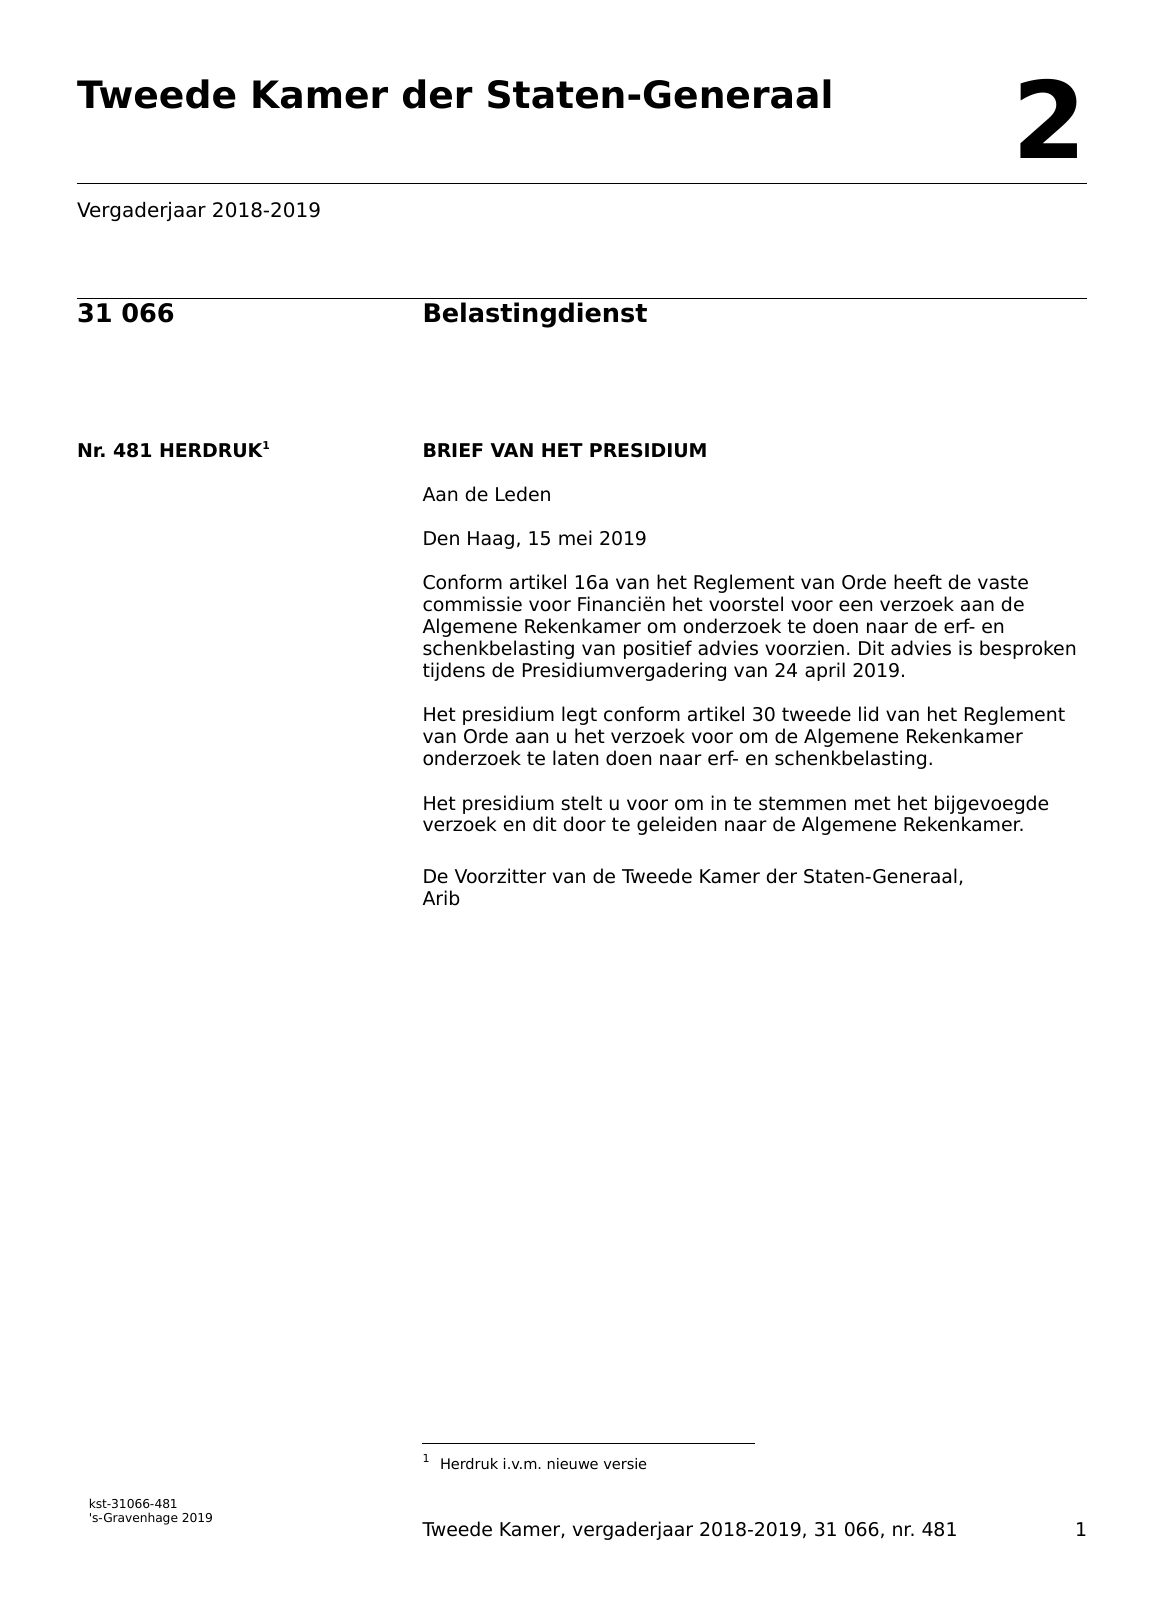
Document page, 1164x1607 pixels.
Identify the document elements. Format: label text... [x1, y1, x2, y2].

text Aan de Leden [422, 484, 1087, 506]
table_header 2 [886, 59, 1087, 183]
text kst-31066-481 [88, 1497, 323, 1511]
text De Voorzitter van de Tweede Kamer der Staten-Generaal, Arib [422, 866, 1087, 910]
text Conform artikel 16a van het Reglement van Orde heeft de vaste commissie voor Financiën het voorstel voor een verzoek aan de Algemene Rekenkamer om onderzoek te doen naar de erf- en schenkbelasting van positief advies voorzien. Dit advies is besproken tijdens de Presidiumvergadering van 24 april 2019. [422, 572, 1087, 682]
text Herdruk i.v.m. nieuwe versie [422, 1452, 1087, 1474]
subtitle Nr. 481 HERDRUK BRIEF VAN HET PRESIDIUM [77, 440, 1087, 462]
subtitle 31 066 Belastingdienst [77, 299, 1087, 329]
text Het presidium stelt u voor om in te stemmen met het bijgevoegde verzoek en dit door te geleiden naar de Algemene Rekenkamer. [422, 792, 1087, 836]
table_cell Vergaderjaar 2018-2019 [77, 184, 1087, 298]
text Het presidium legt conform artikel 30 tweede lid van het Reglement van Orde aan u het verzoek voor om de Algemene Rekenkamer onderzoek te laten doen naar erf- en schenkbelasting. [422, 704, 1087, 770]
table_header Tweede Kamer der Staten-Generaal [77, 59, 886, 183]
text 's-Gravenhage 2019 [88, 1511, 323, 1525]
text Den Haag, 15 mei 2019 [422, 528, 1087, 550]
